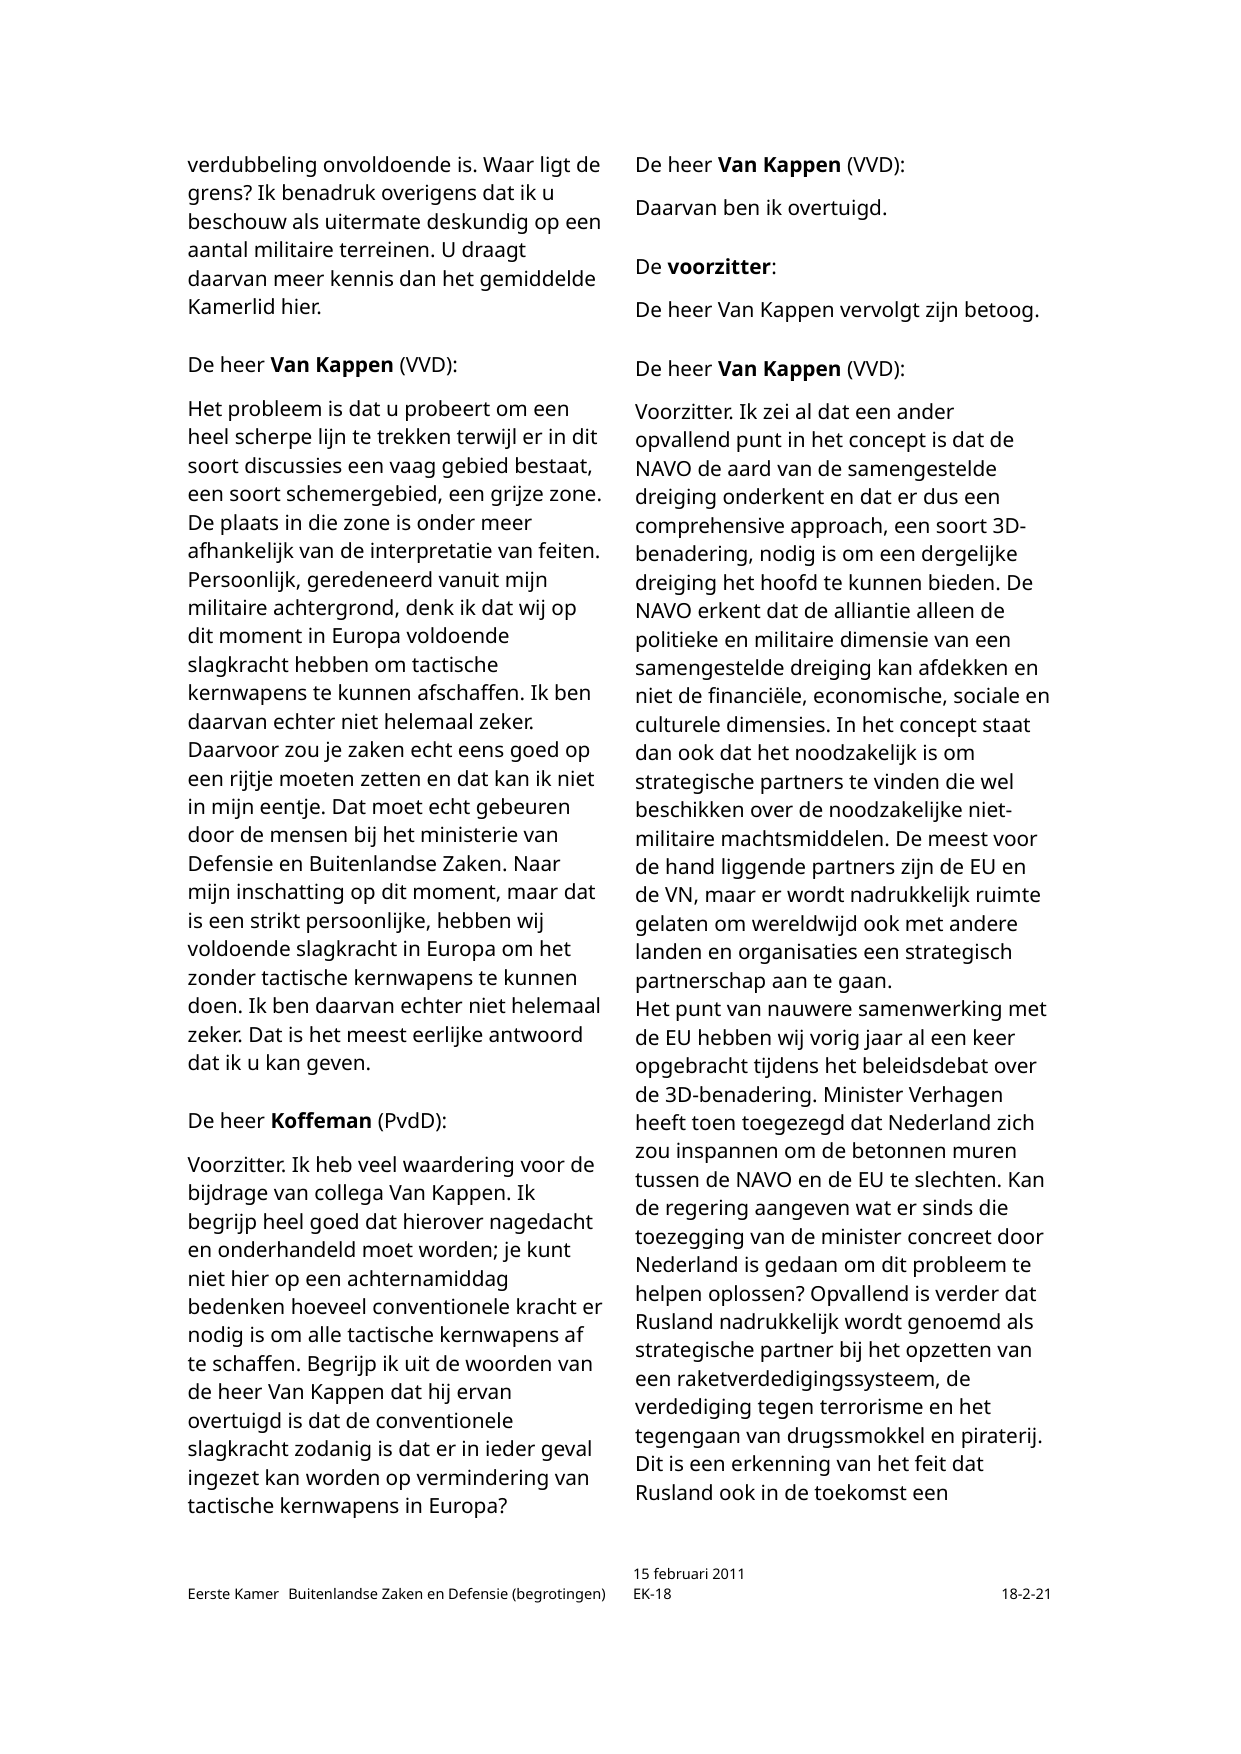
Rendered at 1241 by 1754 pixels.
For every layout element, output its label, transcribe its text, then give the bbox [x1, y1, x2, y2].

text Voorzitter. Ik zei al dat een ander opvallend punt in het concept is dat de NAVO de aard van de samengestelde dreiging onderkent en dat er dus een comprehensive approach, een soort 3D-benadering, nodig is om een dergelijke dreiging het hoofd te kunnen bieden. De NAVO erkent dat de alliantie alleen de politieke en militaire dimensie van een samengestelde dreiging kan afdekken en niet de financiële, economische, sociale en culturele dimensies. In het concept staat dan ook dat het noodzakelijk is om strategische partners te vinden die wel beschikken over de noodzakelijke niet-militaire machtsmiddelen. De meest voor de hand liggende partners zijn de EU en de VN, maar er wordt nadrukkelijk ruimte gelaten om wereldwijd ook met andere landen en organisaties een strategisch partnerschap aan te gaan. [635, 397, 1053, 994]
text De voorzitter: [635, 252, 1053, 280]
text De heer Van Kappen (VVD): [635, 354, 1053, 382]
text Het punt van nauwere samenwerking met de EU hebben wij vorig jaar al een keer opgebracht tijdens het beleidsdebat over de 3D-benadering. Minister Verhagen heeft toen toegezegd dat Nederland zich zou inspannen om de betonnen muren tussen de NAVO en de EU te slechten. Kan de regering aangeven wat er sinds die toezegging van de minister concreet door Nederland is gedaan om dit probleem te helpen oplossen? Opvallend is verder dat Rusland nadrukkelijk wordt genoemd als strategische partner bij het opzetten van een raketverdedigingssysteem, de verdediging tegen terrorisme en het tegengaan van drugssmokkel en piraterij. Dit is een erkenning van het feit dat Rusland ook in de toekomst een [635, 994, 1053, 1506]
text Het probleem is dat u probeert om een heel scherpe lijn te trekken terwijl er in dit soort discussies een vaag gebied bestaat, een soort schemergebied, een grijze zone. De plaats in die zone is onder meer afhankelijk van de interpretatie van feiten. Persoonlijk, geredeneerd vanuit mijn militaire achtergrond, denk ik dat wij op dit moment in Europa voldoende slagkracht hebben om tactische kernwapens te kunnen afschaffen. Ik ben daarvan echter niet helemaal zeker. Daarvoor zou je zaken echt eens goed op een rijtje moeten zetten en dat kan ik niet in mijn eentje. Dat moet echt gebeuren door de mensen bij het ministerie van Defensie en Buitenlandse Zaken. Naar mijn inschatting op dit moment, maar dat is een strikt persoonlijke, hebben wij voldoende slagkracht in Europa om het zonder tactische kernwapens te kunnen doen. Ik ben daarvan echter niet helemaal zeker. Dat is het meest eerlijke antwoord dat ik u kan geven. [187, 394, 605, 1077]
text De heer Koffeman (PvdD): [187, 1107, 605, 1135]
text Daarvan ben ik overtuigd. [635, 193, 1053, 222]
text De heer Van Kappen (VVD): [635, 150, 1053, 178]
text verdubbeling onvoldoende is. Waar ligt de grens? Ik benadruk overigens dat ik u beschouw als uitermate deskundig op een aantal militaire terreinen. U draagt daarvan meer kennis dan het gemiddelde Kamerlid hier. [187, 150, 605, 321]
text Voorzitter. Ik heb veel waardering voor de bijdrage van collega Van Kappen. Ik begrijp heel goed dat hierover nagedacht en onderhandeld moet worden; je kunt niet hier op een achternamiddag bedenken hoeveel conventionele kracht er nodig is om alle tactische kernwapens af te schaffen. Begrijp ik uit de woorden van de heer Van Kappen dat hij ervan overtuigd is dat de conventionele slagkracht zodanig is dat er in ieder geval ingezet kan worden op vermindering van tactische kernwapens in Europa? [187, 1150, 605, 1520]
text De heer Van Kappen vervolgt zijn betoog. [635, 295, 1053, 324]
text De heer Van Kappen (VVD): [187, 351, 605, 379]
